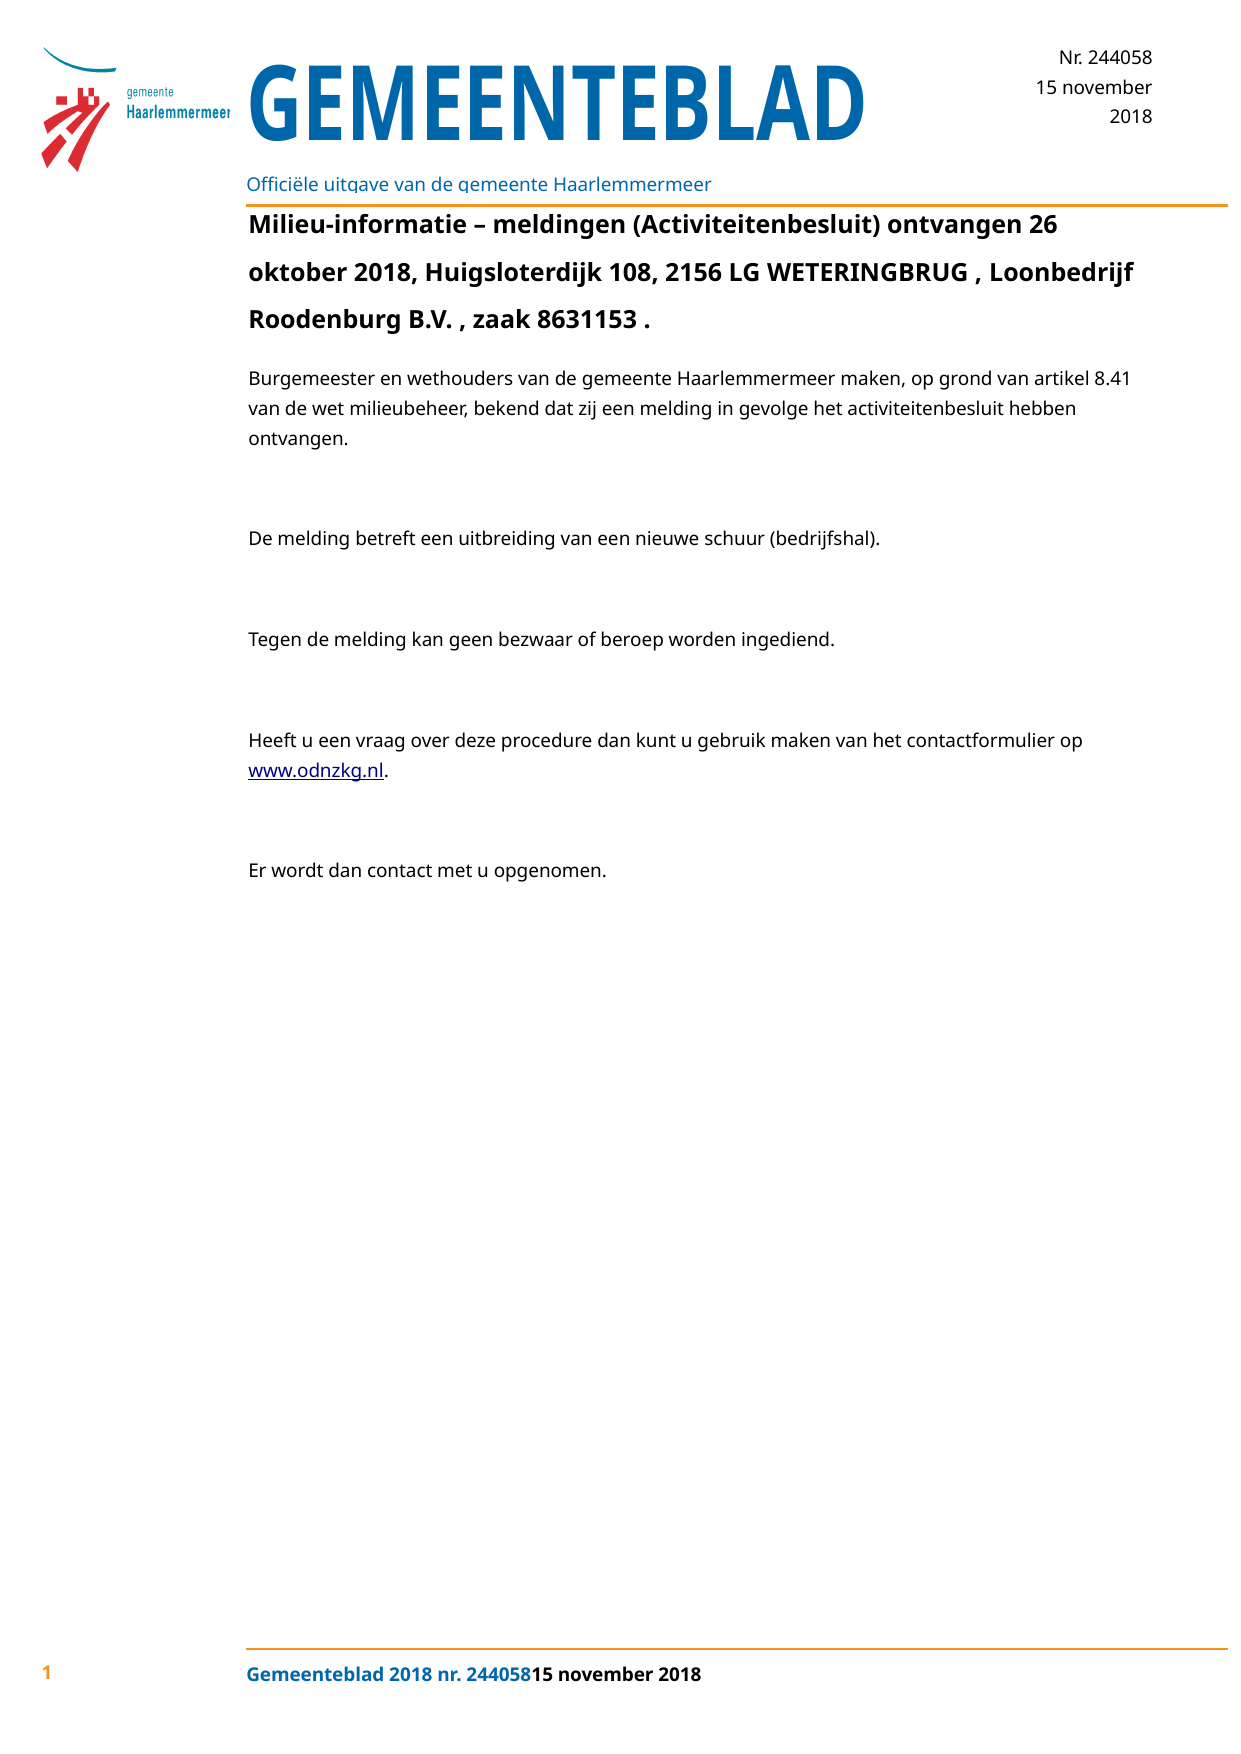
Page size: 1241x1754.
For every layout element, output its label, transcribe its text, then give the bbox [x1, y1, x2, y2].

text De melding betreft een uitbreiding van een nieuwe schuur (bedrijfshal). [248, 526, 1152, 551]
text Heeft u een vraag over deze procedure dan kunt u gebruik maken van het contactformulier op www.odnzkg.nl. [248, 727, 1152, 782]
text Tegen de melding kan geen bezwaar of beroep worden ingediend. [248, 626, 1152, 652]
text Milieu-informatie – meldingen (Activiteitenbesluit) ontvangen 26 oktober 2018, Huigsloterdijk 108, 2156 LG WETERINGBRUG , Loonbedrijf Roodenburg B.V. , zaak 8631153 . [248, 207, 1152, 336]
picture [41, 47, 231, 172]
text Burgemeester en wethouders van de gemeente Haarlemmermeer maken, op grond van artikel 8.41 van de wet milieubeheer, bekend dat zij een melding in gevolge het activiteitenbesluit hebben ontvangen. [248, 366, 1152, 450]
text Er wordt dan contact met u opgenomen. [248, 858, 1152, 883]
